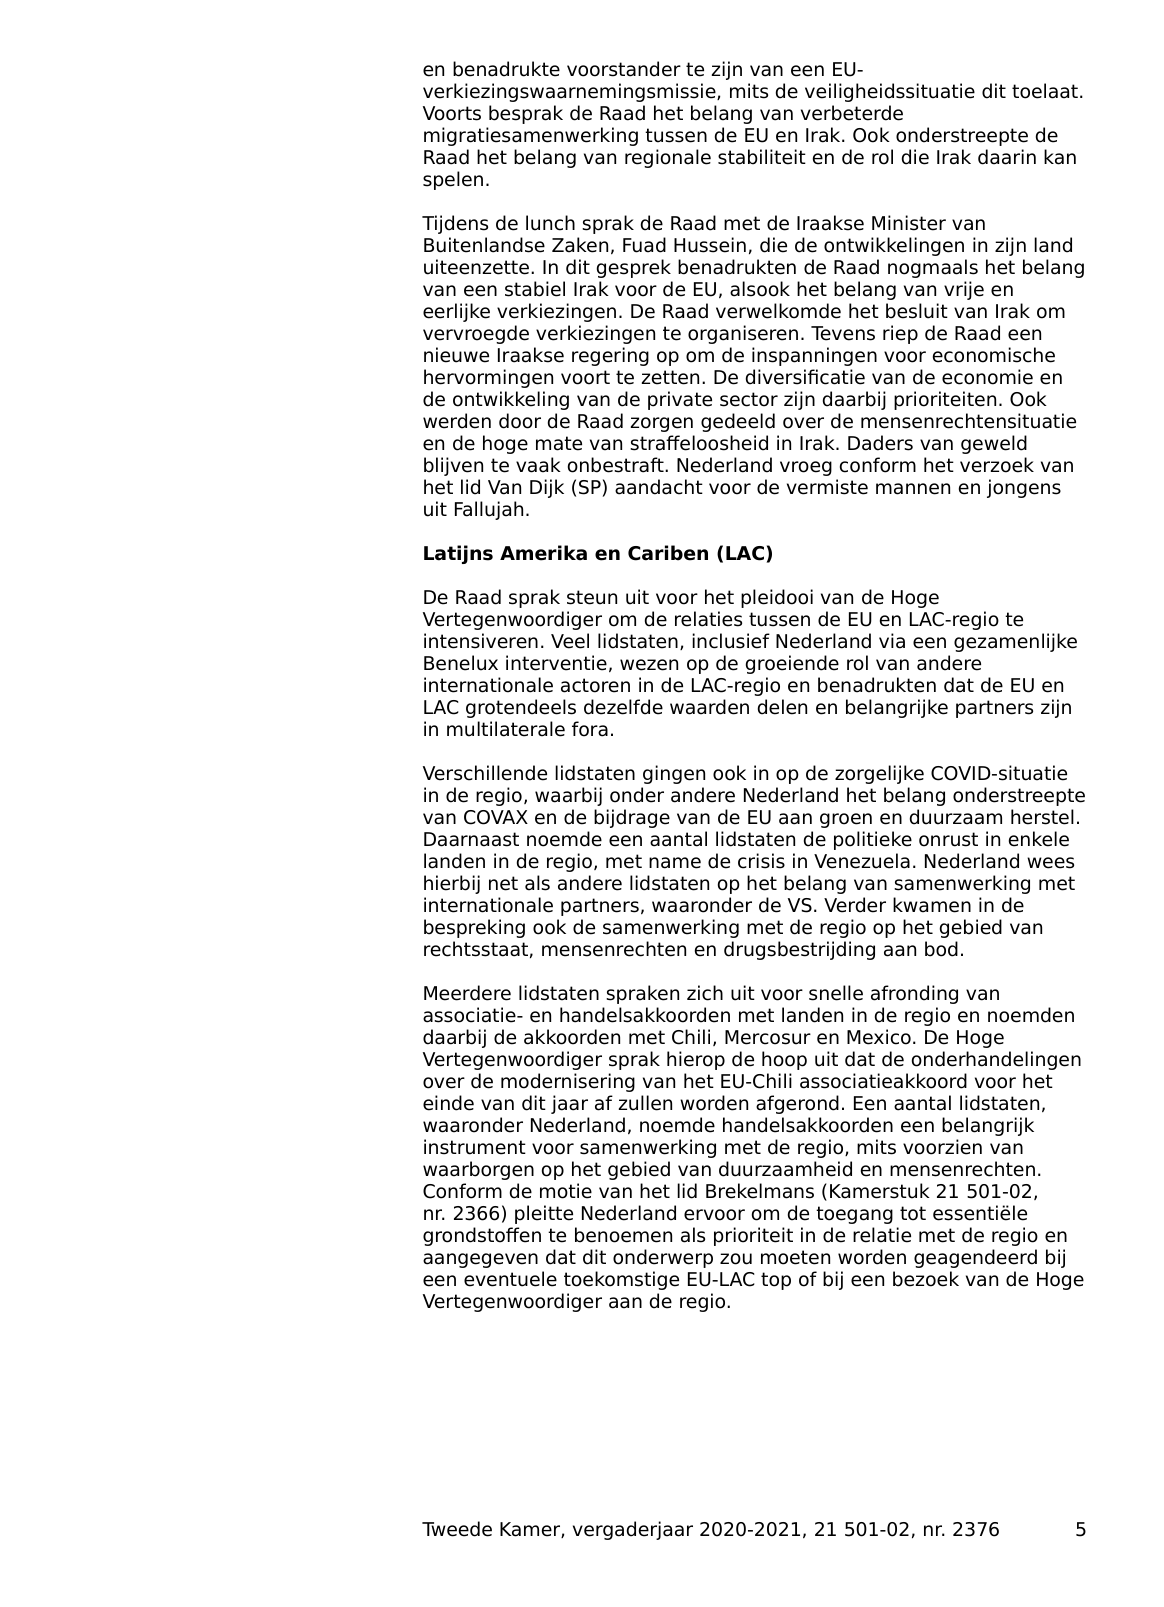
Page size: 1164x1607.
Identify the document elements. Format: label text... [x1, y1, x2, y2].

text Verschillende lidstaten gingen ook in op de zorgelijke COVID-situatie in de regio, waarbij onder andere Nederland het belang onderstreepte van COVAX en de bijdrage van de EU aan groen en duurzaam herstel. Daarnaast noemde een aantal lidstaten de politieke onrust in enkele landen in de regio, met name de crisis in Venezuela. Nederland wees hierbij net als andere lidstaten op het belang van samenwerking met internationale partners, waaronder de VS. Verder kwamen in de bespreking ook de samenwerking met de regio op het gebied van rechtsstaat, mensenrechten en drugsbestrijding aan bod. [422, 763, 1087, 961]
subtitle Latijns Amerika en Cariben (LAC) [422, 543, 1087, 565]
text en benadrukte voorstander te zijn van een EU-verkiezingswaarnemingsmissie, mits de veiligheidssituatie dit toelaat. Voorts besprak de Raad het belang van verbeterde migratiesamenwerking tussen de EU en Irak. Ook onderstreepte de Raad het belang van regionale stabiliteit en de rol die Irak daarin kan spelen. [422, 59, 1087, 191]
text Meerdere lidstaten spraken zich uit voor snelle afronding van associatie- en handelsakkoorden met landen in de regio en noemden daarbij de akkoorden met Chili, Mercosur en Mexico. De Hoge Vertegenwoordiger sprak hierop de hoop uit dat de onderhandelingen over de modernisering van het EU-Chili associatieakkoord voor het einde van dit jaar af zullen worden afgerond. Een aantal lidstaten, waaronder Nederland, noemde handelsakkoorden een belangrijk instrument voor samenwerking met de regio, mits voorzien van waarborgen op het gebied van duurzaamheid en mensenrechten. Conform de motie van het lid Brekelmans (Kamerstuk 21 501-02, nr. 2366) pleitte Nederland ervoor om de toegang tot essentiële grondstoffen te benoemen als prioriteit in de relatie met de regio en aangegeven dat dit onderwerp zou moeten worden geagendeerd bij een eventuele toekomstige EU-LAC top of bij een bezoek van de Hoge Vertegenwoordiger aan de regio. [422, 983, 1087, 1313]
text De Raad sprak steun uit voor het pleidooi van de Hoge Vertegenwoordiger om de relaties tussen de EU en LAC-regio te intensiveren. Veel lidstaten, inclusief Nederland via een gezamenlijke Benelux interventie, wezen op de groeiende rol van andere internationale actoren in de LAC-regio en benadrukten dat de EU en LAC grotendeels dezelfde waarden delen en belangrijke partners zijn in multilaterale fora. [422, 587, 1087, 741]
text Tijdens de lunch sprak de Raad met de Iraakse Minister van Buitenlandse Zaken, Fuad Hussein, die de ontwikkelingen in zijn land uiteenzette. In dit gesprek benadrukten de Raad nogmaals het belang van een stabiel Irak voor de EU, alsook het belang van vrije en eerlijke verkiezingen. De Raad verwelkomde het besluit van Irak om vervroegde verkiezingen te organiseren. Tevens riep de Raad een nieuwe Iraakse regering op om de inspanningen voor economische hervormingen voort te zetten. De diversificatie van de economie en de ontwikkeling van de private sector zijn daarbij prioriteiten. Ook werden door de Raad zorgen gedeeld over de mensenrechtensituatie en de hoge mate van straffeloosheid in Irak. Daders van geweld blijven te vaak onbestraft. Nederland vroeg conform het verzoek van het lid Van Dijk (SP) aandacht voor de vermiste mannen en jongens uit Fallujah. [422, 213, 1087, 521]
